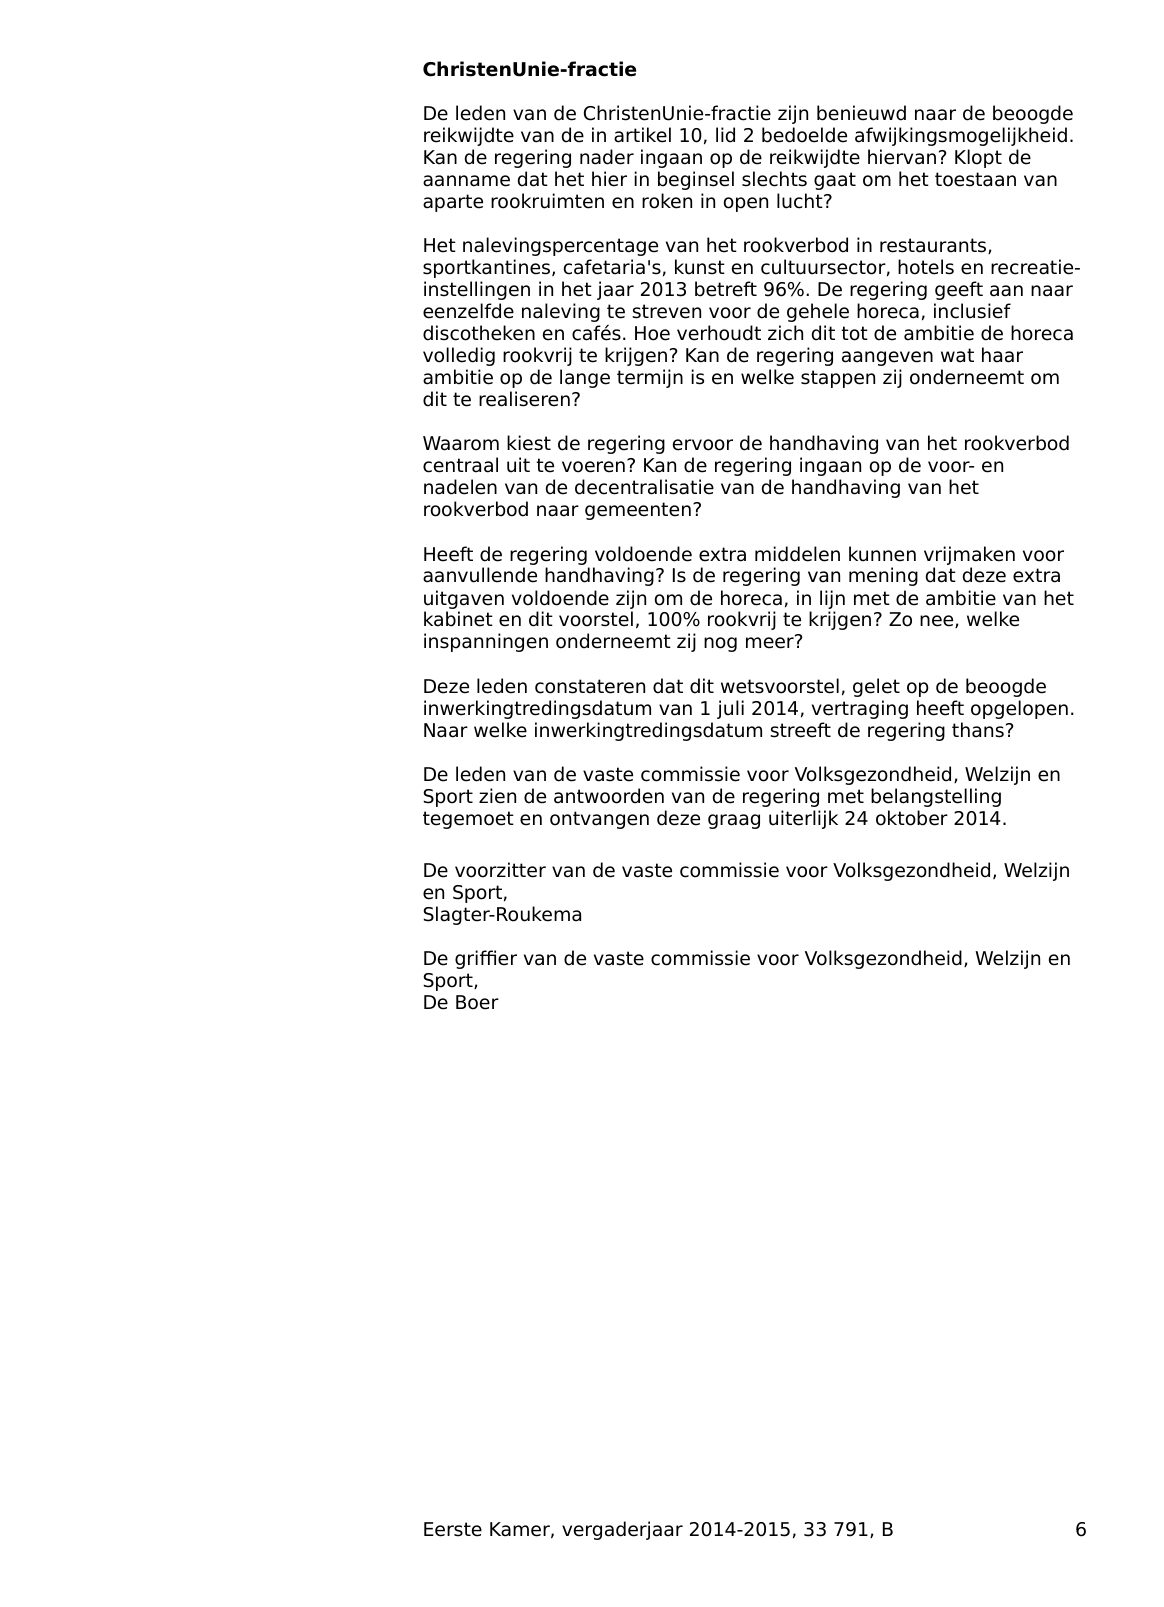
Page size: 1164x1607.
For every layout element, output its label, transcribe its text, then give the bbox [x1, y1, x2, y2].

text De voorzitter van de vaste commissie voor Volksgezondheid, Welzijn en Sport, Slagter-Roukema [422, 859, 1087, 926]
text De griffier van de vaste commissie voor Volksgezondheid, Welzijn en Sport, De Boer [422, 948, 1087, 1014]
text Waarom kiest de regering ervoor de handhaving van het rookverbod centraal uit te voeren? Kan de regering ingaan op de voor- en nadelen van de decentralisatie van de handhaving van het rookverbod naar gemeenten? [422, 433, 1087, 521]
text De leden van de vaste commissie voor Volksgezondheid, Welzijn en Sport zien de antwoorden van de regering met belangstelling tegemoet en ontvangen deze graag uiterlijk 24 oktober 2014. [422, 764, 1087, 829]
text Het nalevingspercentage van het rookverbod in restaurants, sportkantines, cafetaria's, kunst en cultuursector, hotels en recreatie-instellingen in het jaar 2013 betreft 96%. De regering geeft aan naar eenzelfde naleving te streven voor de gehele horeca, inclusief discotheken en cafés. Hoe verhoudt zich dit tot de ambitie de horeca volledig rookvrij te krijgen? Kan de regering aangeven wat haar ambitie op de lange termijn is en welke stappen zij onderneemt om dit te realiseren? [422, 235, 1087, 411]
subtitle ChristenUnie-fractie [422, 59, 1087, 81]
text De leden van de ChristenUnie-fractie zijn benieuwd naar de beoogde reikwijdte van de in artikel 10, lid 2 bedoelde afwijkingsmogelijkheid. Kan de regering nader ingaan op de reikwijdte hiervan? Klopt de aanname dat het hier in beginsel slechts gaat om het toestaan van aparte rookruimten en roken in open lucht? [422, 103, 1087, 213]
text Deze leden constateren dat dit wetsvoorstel, gelet op de beoogde inwerkingtredingsdatum van 1 juli 2014, vertraging heeft opgelopen. Naar welke inwerkingtredingsdatum streeft de regering thans? [422, 676, 1087, 741]
text Heeft de regering voldoende extra middelen kunnen vrijmaken voor aanvullende handhaving? Is de regering van mening dat deze extra uitgaven voldoende zijn om de horeca, in lijn met de ambitie van het kabinet en dit voorstel, 100% rookvrij te krijgen? Zo nee, welke inspanningen onderneemt zij nog meer? [422, 543, 1087, 653]
